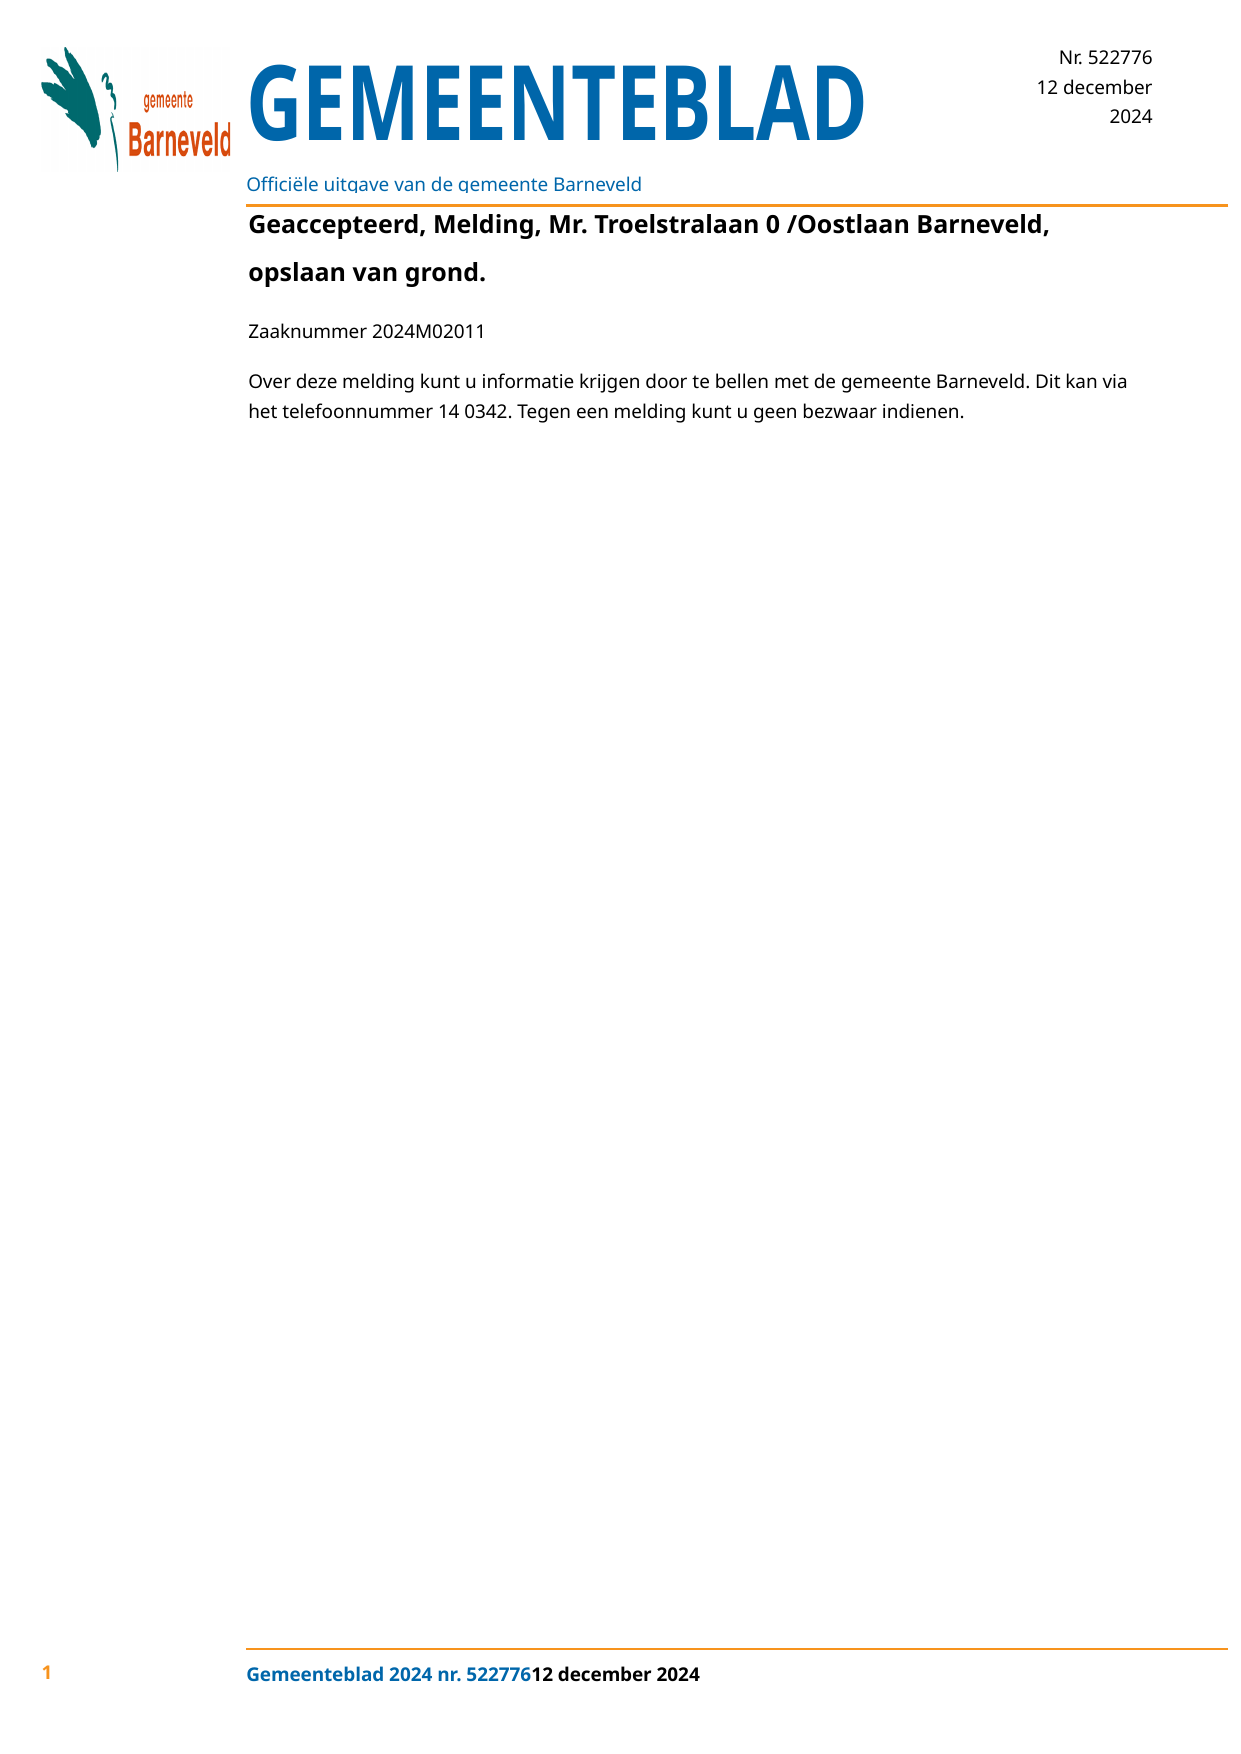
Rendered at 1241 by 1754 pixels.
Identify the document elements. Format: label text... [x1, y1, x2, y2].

text Geaccepteerd, Melding, Mr. Troelstralaan 0 /Oostlaan Barneveld, opslaan van grond. [248, 207, 1152, 288]
text Over deze melding kunt u informatie krijgen door te bellen met de gemeente Barneveld. Dit kan via het telefoonnummer 14 0342. Tegen een melding kunt u geen bezwaar indienen. [248, 368, 1152, 424]
picture [41, 47, 231, 172]
text Zaaknummer 2024M02011 [248, 318, 1152, 344]
